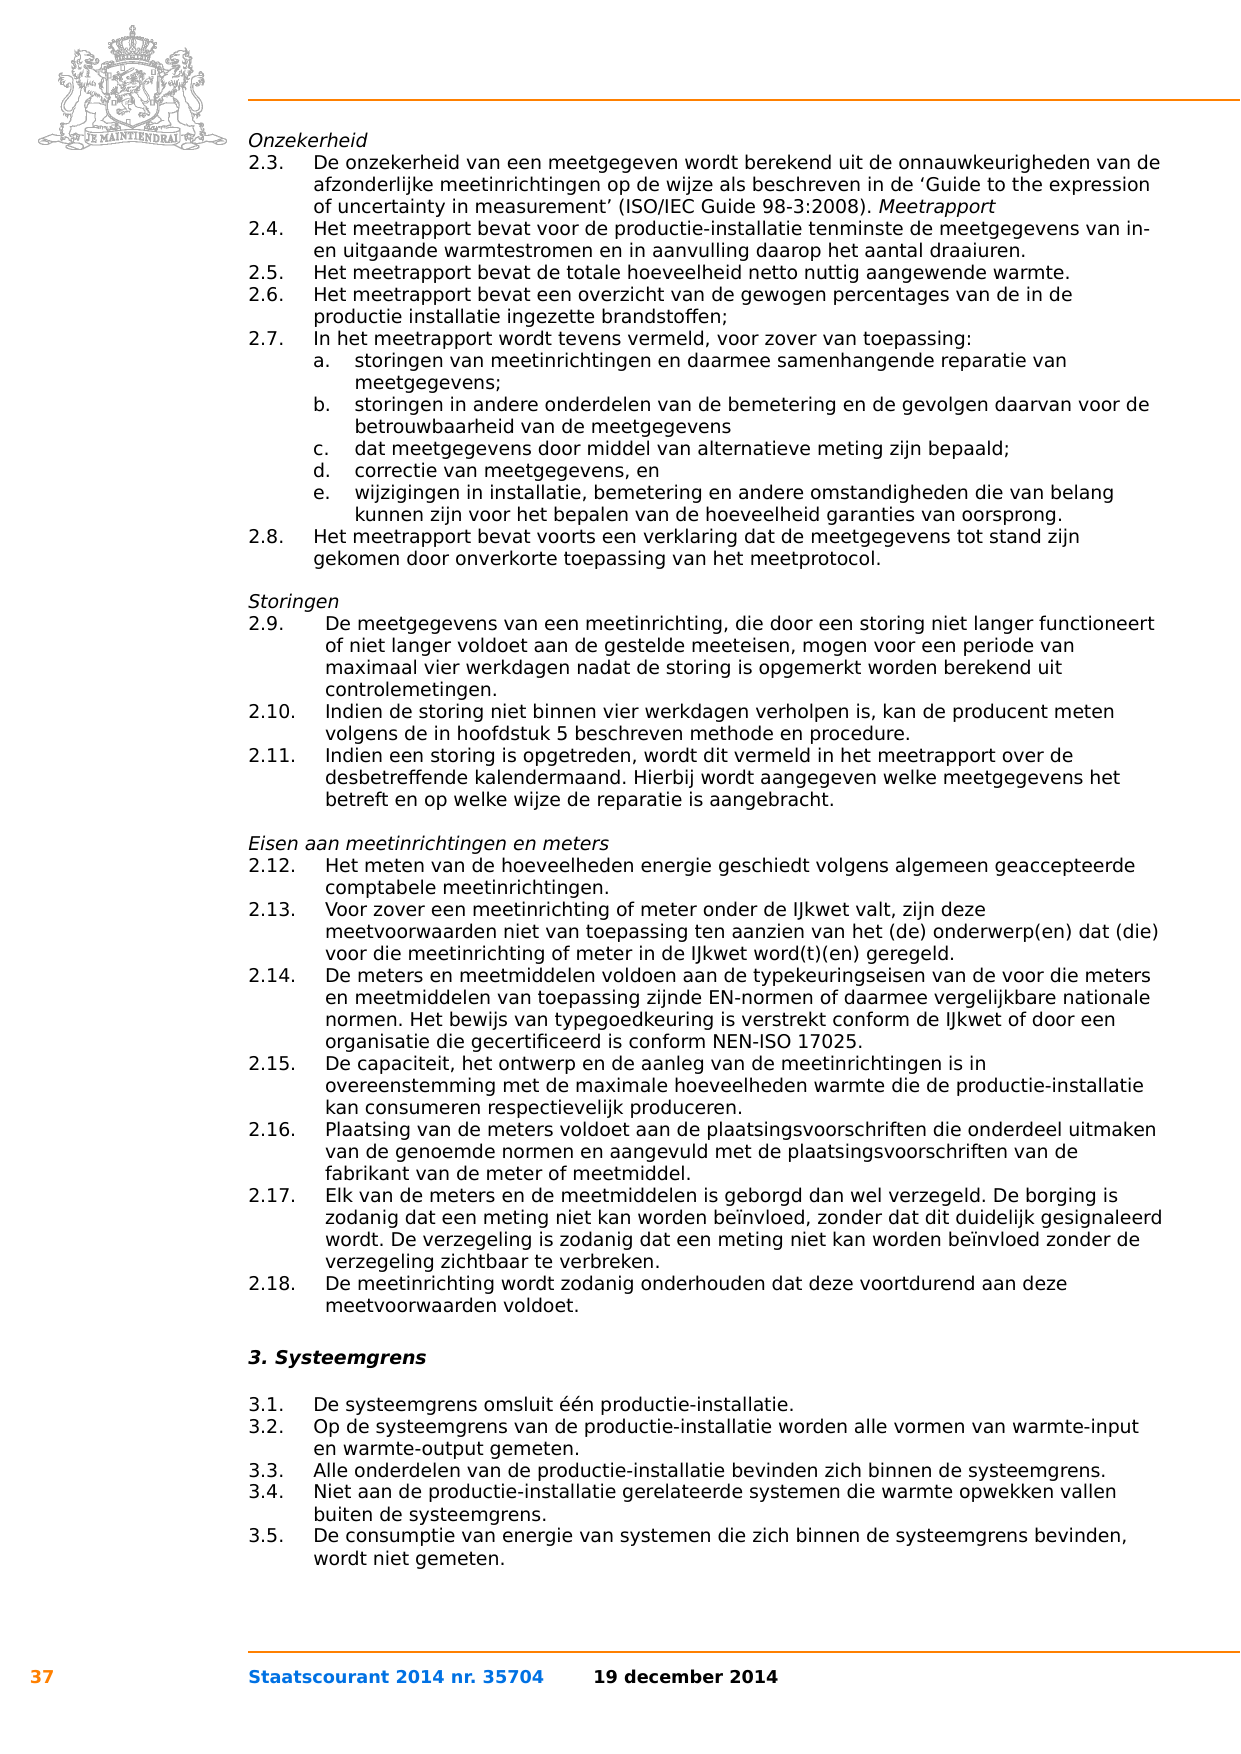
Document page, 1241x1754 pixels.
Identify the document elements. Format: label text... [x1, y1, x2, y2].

text 2.9. De meetgegevens van een meetinrichting, die door een storing niet langer functioneert of niet langer voldoet aan de gestelde meeteisen, mogen voor een periode van maximaal vier werkdagen nadat de storing is opgemerkt worden berekend uit controlemetingen. [248, 613, 1163, 701]
picture [38, 25, 227, 150]
subtitle Onzekerheid [248, 130, 1163, 152]
subtitle 3. Systeemgrens [248, 1347, 1163, 1368]
text 3.3. Alle onderdelen van de productie-installatie bevinden zich binnen de systeemgrens. [248, 1459, 1163, 1481]
text 2.11. Indien een storing is opgetreden, wordt dit vermeld in het meetrapport over de desbetreffende kalendermaand. Hierbij wordt aangegeven welke meetgegevens het betreft en op welke wijze de reparatie is aangebracht. [248, 745, 1163, 811]
text 2.4. Het meetrapport bevat voor de productie-installatie tenminste de meetgegevens van in- en uitgaande warmtestromen en in aanvulling daarop het aantal draaiuren. [248, 218, 1163, 262]
subtitle Eisen aan meetinrichtingen en meters [248, 833, 1163, 855]
text 3.4. Niet aan de productie-installatie gerelateerde systemen die warmte opwekken vallen buiten de systeemgrens. [248, 1481, 1163, 1525]
text 2.3. De onzekerheid van een meetgegeven wordt berekend uit de onnauwkeurigheden van de afzonderlijke meetinrichtingen op de wijze als beschreven in de ‘Guide to the expression of uncertainty in measurement’ (ISO/IEC Guide 98-3:2008). Meetrapport [248, 152, 1163, 218]
text d. correctie van meetgegevens, en [313, 459, 1163, 482]
text b. storingen in andere onderdelen van de bemetering en de gevolgen daarvan voor de betrouwbaarheid van de meetgegevens [313, 394, 1163, 438]
subtitle Storingen [248, 591, 1163, 613]
text 2.6. Het meetrapport bevat een overzicht van de gewogen percentages van de in de productie installatie ingezette brandstoffen; [248, 284, 1163, 328]
text 3.1. De systeemgrens omsluit één productie-installatie. [248, 1393, 1163, 1416]
text 2.8. Het meetrapport bevat voorts een verklaring dat de meetgegevens tot stand zijn gekomen door onverkorte toepassing van het meetprotocol. [248, 526, 1163, 569]
text 2.13. Voor zover een meetinrichting of meter onder de IJkwet valt, zijn deze meetvoorwaarden niet van toepassing ten aanzien van het (de) onderwerp(en) dat (die) voor die meetinrichting of meter in de IJkwet word(t)(en) geregeld. [248, 899, 1163, 965]
text 2.10. Indien de storing niet binnen vier werkdagen verholpen is, kan de producent meten volgens de in hoofdstuk 5 beschreven methode en procedure. [248, 701, 1163, 745]
text 2.18. De meetinrichting wordt zodanig onderhouden dat deze voortdurend aan deze meetvoorwaarden voldoet. [248, 1273, 1163, 1317]
text 2.16. Plaatsing van de meters voldoet aan de plaatsingsvoorschriften die onderdeel uitmaken van de genoemde normen en aangevuld met de plaatsingsvoorschriften van de fabrikant van de meter of meetmiddel. [248, 1119, 1163, 1185]
text 3.5. De consumptie van energie van systemen die zich binnen de systeemgrens bevinden, wordt niet gemeten. [248, 1525, 1163, 1569]
text 2.7. In het meetrapport wordt tevens vermeld, voor zover van toepassing: [248, 328, 1163, 350]
text 3.2. Op de systeemgrens van de productie-installatie worden alle vormen van warmte-input en warmte-output gemeten. [248, 1416, 1163, 1459]
text a. storingen van meetinrichtingen en daarmee samenhangende reparatie van meetgegevens; [313, 350, 1163, 394]
text 2.5. Het meetrapport bevat de totale hoeveelheid netto nuttig aangewende warmte. [248, 262, 1163, 284]
text 2.14. De meters en meetmiddelen voldoen aan de typekeuringseisen van de voor die meters en meetmiddelen van toepassing zijnde EN-normen of daarmee vergelijkbare nationale normen. Het bewijs van typegoedkeuring is verstrekt conform de IJkwet of door een organisatie die gecertificeerd is conform NEN-ISO 17025. [248, 965, 1163, 1053]
text e. wijzigingen in installatie, bemetering en andere omstandigheden die van belang kunnen zijn voor het bepalen van de hoeveelheid garanties van oorsprong. [313, 482, 1163, 526]
text 2.15. De capaciteit, het ontwerp en de aanleg van de meetinrichtingen is in overeenstemming met de maximale hoeveelheden warmte die de productie-installatie kan consumeren respectievelijk produceren. [248, 1053, 1163, 1119]
text c. dat meetgegevens door middel van alternatieve meting zijn bepaald; [313, 438, 1163, 459]
text 2.17. Elk van de meters en de meetmiddelen is geborgd dan wel verzegeld. De borging is zodanig dat een meting niet kan worden beïnvloed, zonder dat dit duidelijk gesignaleerd wordt. De verzegeling is zodanig dat een meting niet kan worden beïnvloed zonder de verzegeling zichtbaar te verbreken. [248, 1185, 1163, 1273]
text 2.12. Het meten van de hoeveelheden energie geschiedt volgens algemeen geaccepteerde comptabele meetinrichtingen. [248, 855, 1163, 899]
